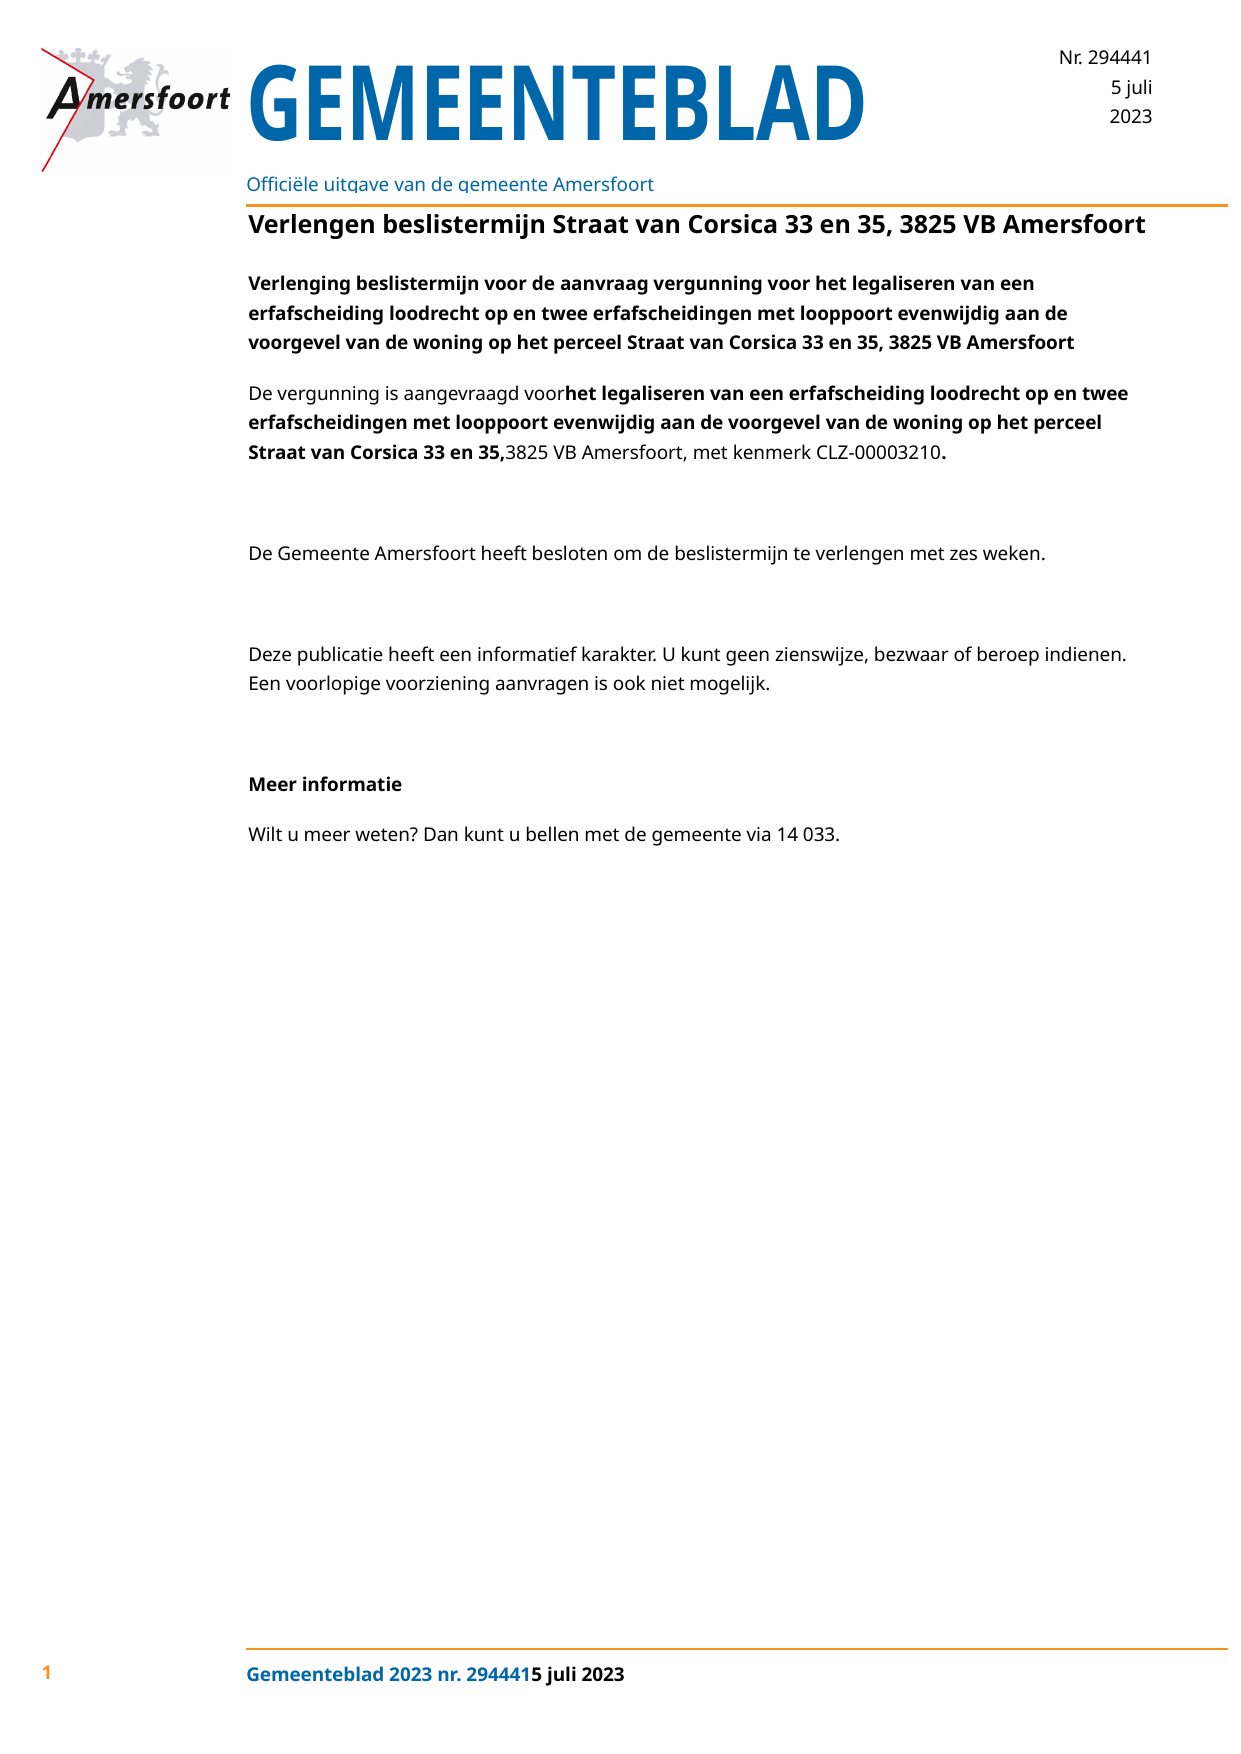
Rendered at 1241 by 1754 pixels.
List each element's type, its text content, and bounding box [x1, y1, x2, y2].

text Meer informatie [248, 771, 1152, 797]
text Verlengen beslistermijn Straat van Corsica 33 en 35, 3825 VB Amersfoort [248, 207, 1152, 241]
text De Gemeente Amersfoort heeft besloten om de beslistermijn te verlengen met zes weken. [248, 540, 1152, 566]
text Deze publicatie heeft een informatief karakter. U kunt geen zienswijze, bezwaar of beroep indienen. Een voorlopige voorziening aanvragen is ook niet mogelijk. [248, 641, 1152, 696]
picture [41, 47, 231, 172]
text Wilt u meer weten? Dan kunt u bellen met de gemeente via 14 033. [248, 822, 1152, 847]
text De vergunning is aangevraagd voorhet legaliseren van een erfafscheiding loodrecht op en twee erfafscheidingen met looppoort evenwijdig aan de voorgevel van de woning op het perceel Straat van Corsica 33 en 35,3825 VB Amersfoort, met kenmerk CLZ-00003210. [248, 380, 1152, 465]
text Verlenging beslistermijn voor de aanvraag vergunning voor het legaliseren van een erfafscheiding loodrecht op en twee erfafscheidingen met looppoort evenwijdig aan de voorgevel van de woning op het perceel Straat van Corsica 33 en 35, 3825 VB Amersfoort [248, 270, 1152, 355]
